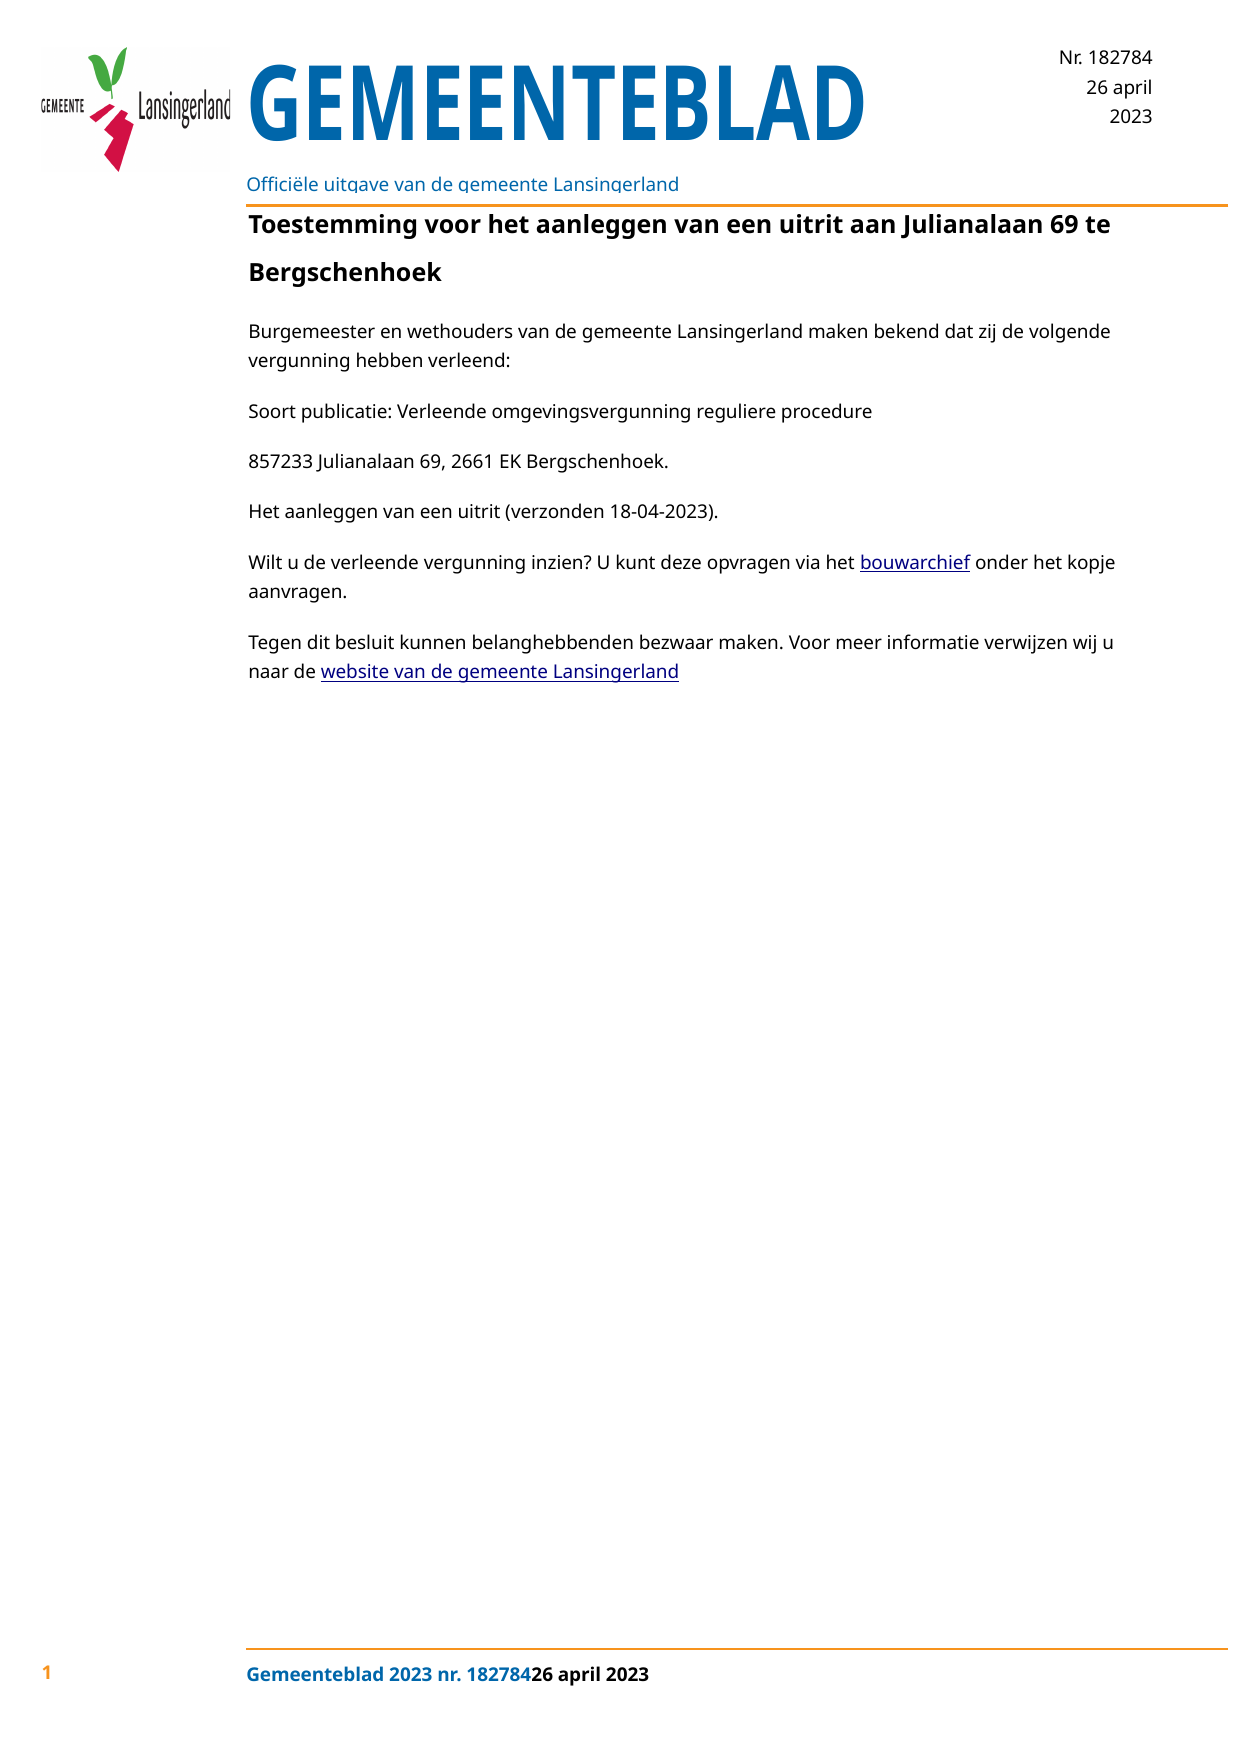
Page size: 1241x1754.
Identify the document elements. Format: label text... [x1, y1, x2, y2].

text Tegen dit besluit kunnen belanghebbenden bezwaar maken. Voor meer informatie verwijzen wij u naar de website van de gemeente Lansingerland [248, 629, 1152, 684]
text Burgemeester en wethouders van de gemeente Lansingerland maken bekend dat zij de volgende vergunning hebben verleend: [248, 318, 1152, 373]
text Het aanleggen van een uitrit (verzonden 18-04-2023). [248, 499, 1152, 524]
text Soort publicatie: Verleende omgevingsvergunning reguliere procedure [248, 398, 1152, 424]
picture [41, 47, 231, 172]
text Toestemming voor het aanleggen van een uitrit aan Julianalaan 69 te Bergschenhoek [248, 207, 1152, 288]
text Wilt u de verleende vergunning inzien? U kunt deze opvragen via het bouwarchief onder het kopje aanvragen. [248, 549, 1152, 604]
text 857233 Julianalaan 69, 2661 EK Bergschenhoek. [248, 448, 1152, 474]
